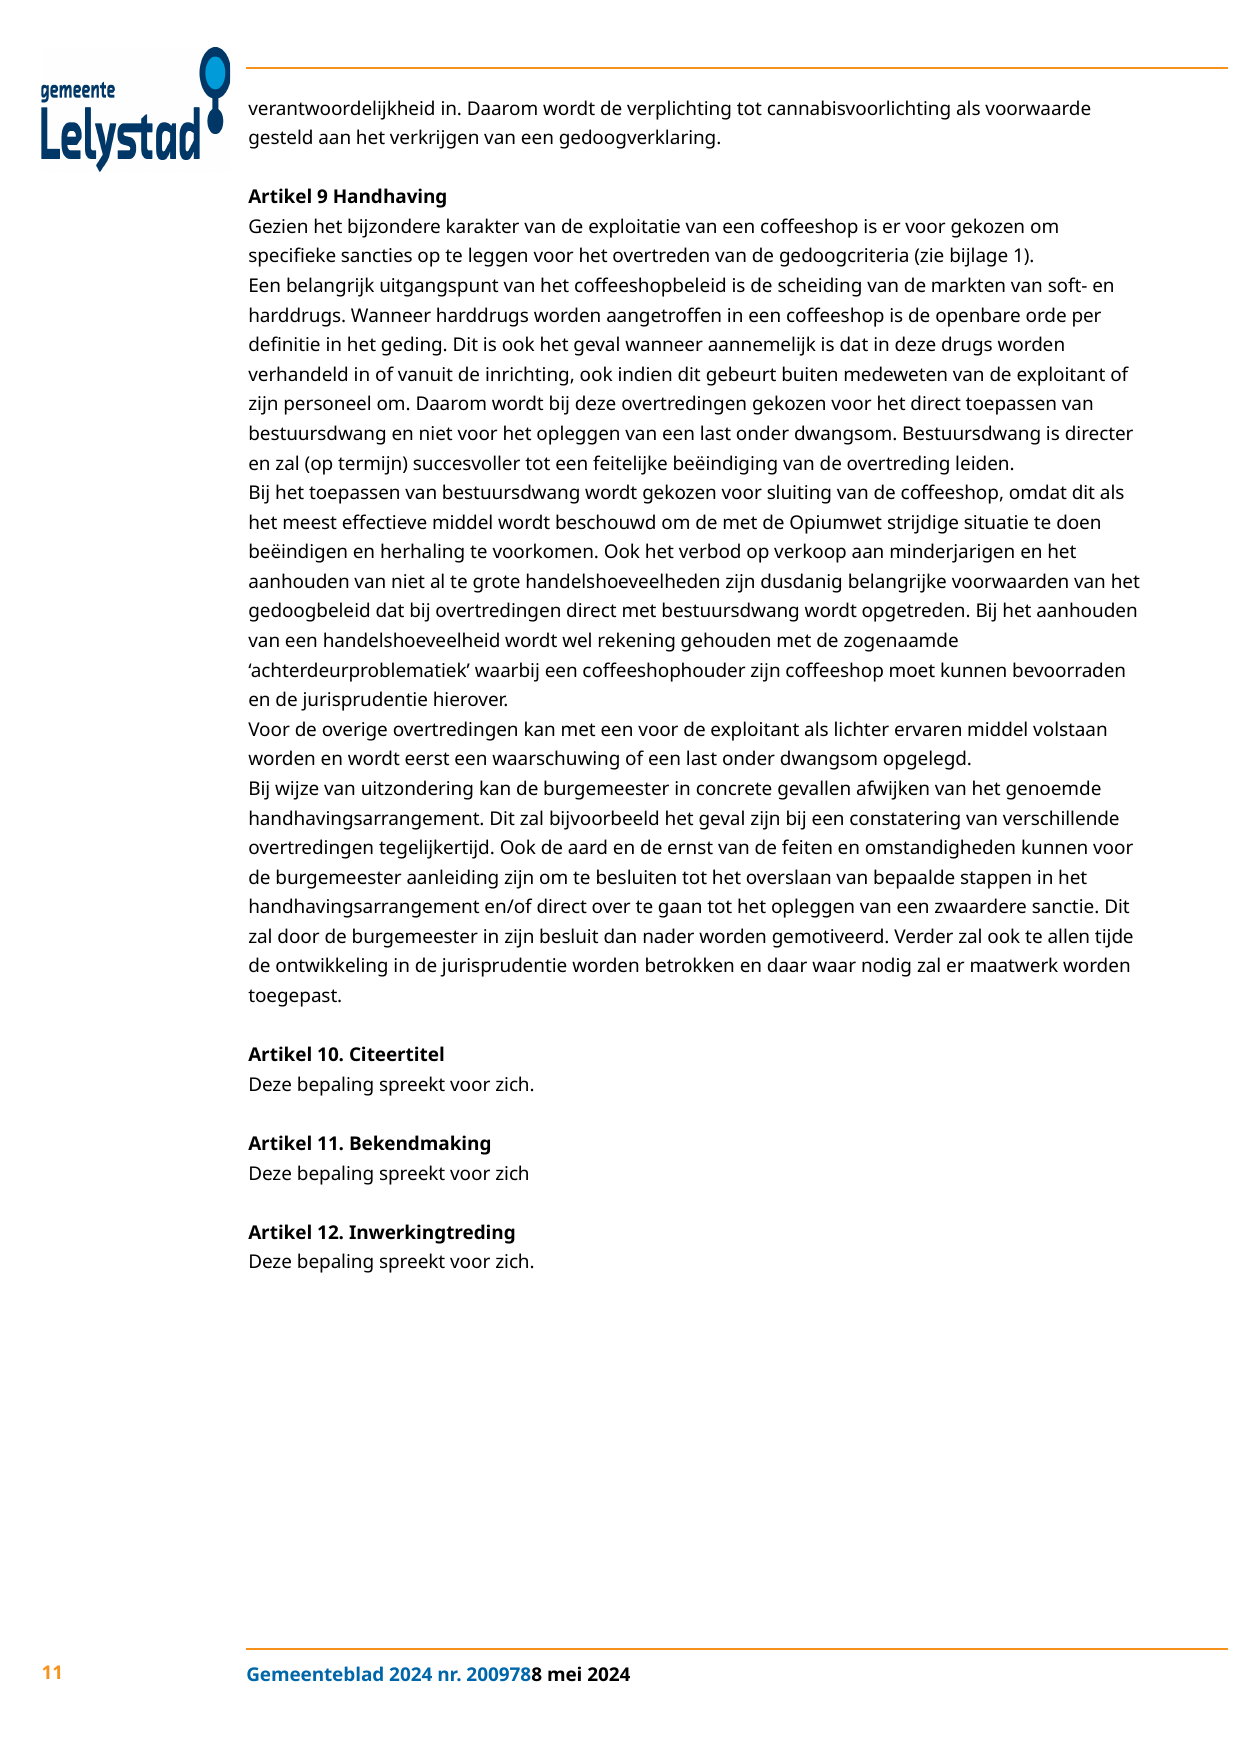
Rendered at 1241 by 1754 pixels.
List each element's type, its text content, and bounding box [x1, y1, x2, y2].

text Deze bepaling spreekt voor zich. [248, 1248, 1152, 1274]
text Bij het toepassen van bestuursdwang wordt gekozen voor sluiting van de coffeeshop, omdat dit als het meest effectieve middel wordt beschouwd om de met de Opiumwet strijdige situatie te doen beëindigen en herhaling te voorkomen. Ook het verbod op verkoop aan minderjarigen en het aanhouden van niet al te grote handelshoeveelheden zijn dusdanig belangrijke voorwaarden van het gedoogbeleid dat bij overtredingen direct met bestuursdwang wordt opgetreden. Bij het aanhouden van een handelshoeveelheid wordt wel rekening gehouden met de zogenaamde ‘achterdeurproblematiek’ waarbij een coffeeshophouder zijn coffeeshop moet kunnen bevoorraden en de jurisprudentie hierover. [248, 479, 1152, 712]
text Artikel 9 Handhaving [248, 183, 1152, 209]
text Artikel 11. Bekendmaking [248, 1130, 1152, 1156]
text Gezien het bijzondere karakter van de exploitatie van een coffeeshop is er voor gekozen om specifieke sancties op te leggen voor het overtreden van de gedoogcriteria (zie bijlage 1). [248, 213, 1152, 268]
text Bij wijze van uitzondering kan de burgemeester in concrete gevallen afwijken van het genoemde handhavingsarrangement. Dit zal bijvoorbeeld het geval zijn bij een constatering van verschillende overtredingen tegelijkertijd. Ook de aard en de ernst van de feiten en omstandigheden kunnen voor de burgemeester aanleiding zijn om te besluiten tot het overslaan van bepaalde stappen in het handhavingsarrangement en/of direct over te gaan tot het opleggen van een zwaardere sanctie. Dit zal door de burgemeester in zijn besluit dan nader worden gemotiveerd. Verder zal ook te allen tijde de ontwikkeling in de jurisprudentie worden betrokken en daar waar nodig zal er maatwerk worden toegepast. [248, 775, 1152, 1008]
text verantwoordelijkheid in. Daarom wordt de verplichting tot cannabisvoorlichting als voorwaarde gesteld aan het verkrijgen van een gedoogverklaring. [248, 95, 1152, 150]
text Deze bepaling spreekt voor zich. [248, 1071, 1152, 1097]
picture [41, 47, 231, 172]
text Deze bepaling spreekt voor zich [248, 1160, 1152, 1186]
text Artikel 10. Citeertitel [248, 1041, 1152, 1067]
text Voor de overige overtredingen kan met een voor de exploitant als lichter ervaren middel volstaan worden en wordt eerst een waarschuwing of een last onder dwangsom opgelegd. [248, 716, 1152, 771]
text Artikel 12. Inwerkingtreding [248, 1219, 1152, 1245]
text Een belangrijk uitgangspunt van het coffeeshopbeleid is de scheiding van de markten van soft- en harddrugs. Wanneer harddrugs worden aangetroffen in een coffeeshop is de openbare orde per definitie in het geding. Dit is ook het geval wanneer aannemelijk is dat in deze drugs worden verhandeld in of vanuit de inrichting, ook indien dit gebeurt buiten medeweten van de exploitant of zijn personeel om. Daarom wordt bij deze overtredingen gekozen voor het direct toepassen van bestuursdwang en niet voor het opleggen van een last onder dwangsom. Bestuursdwang is directer en zal (op termijn) succesvoller tot een feitelijke beëindiging van de overtreding leiden. [248, 272, 1152, 476]
